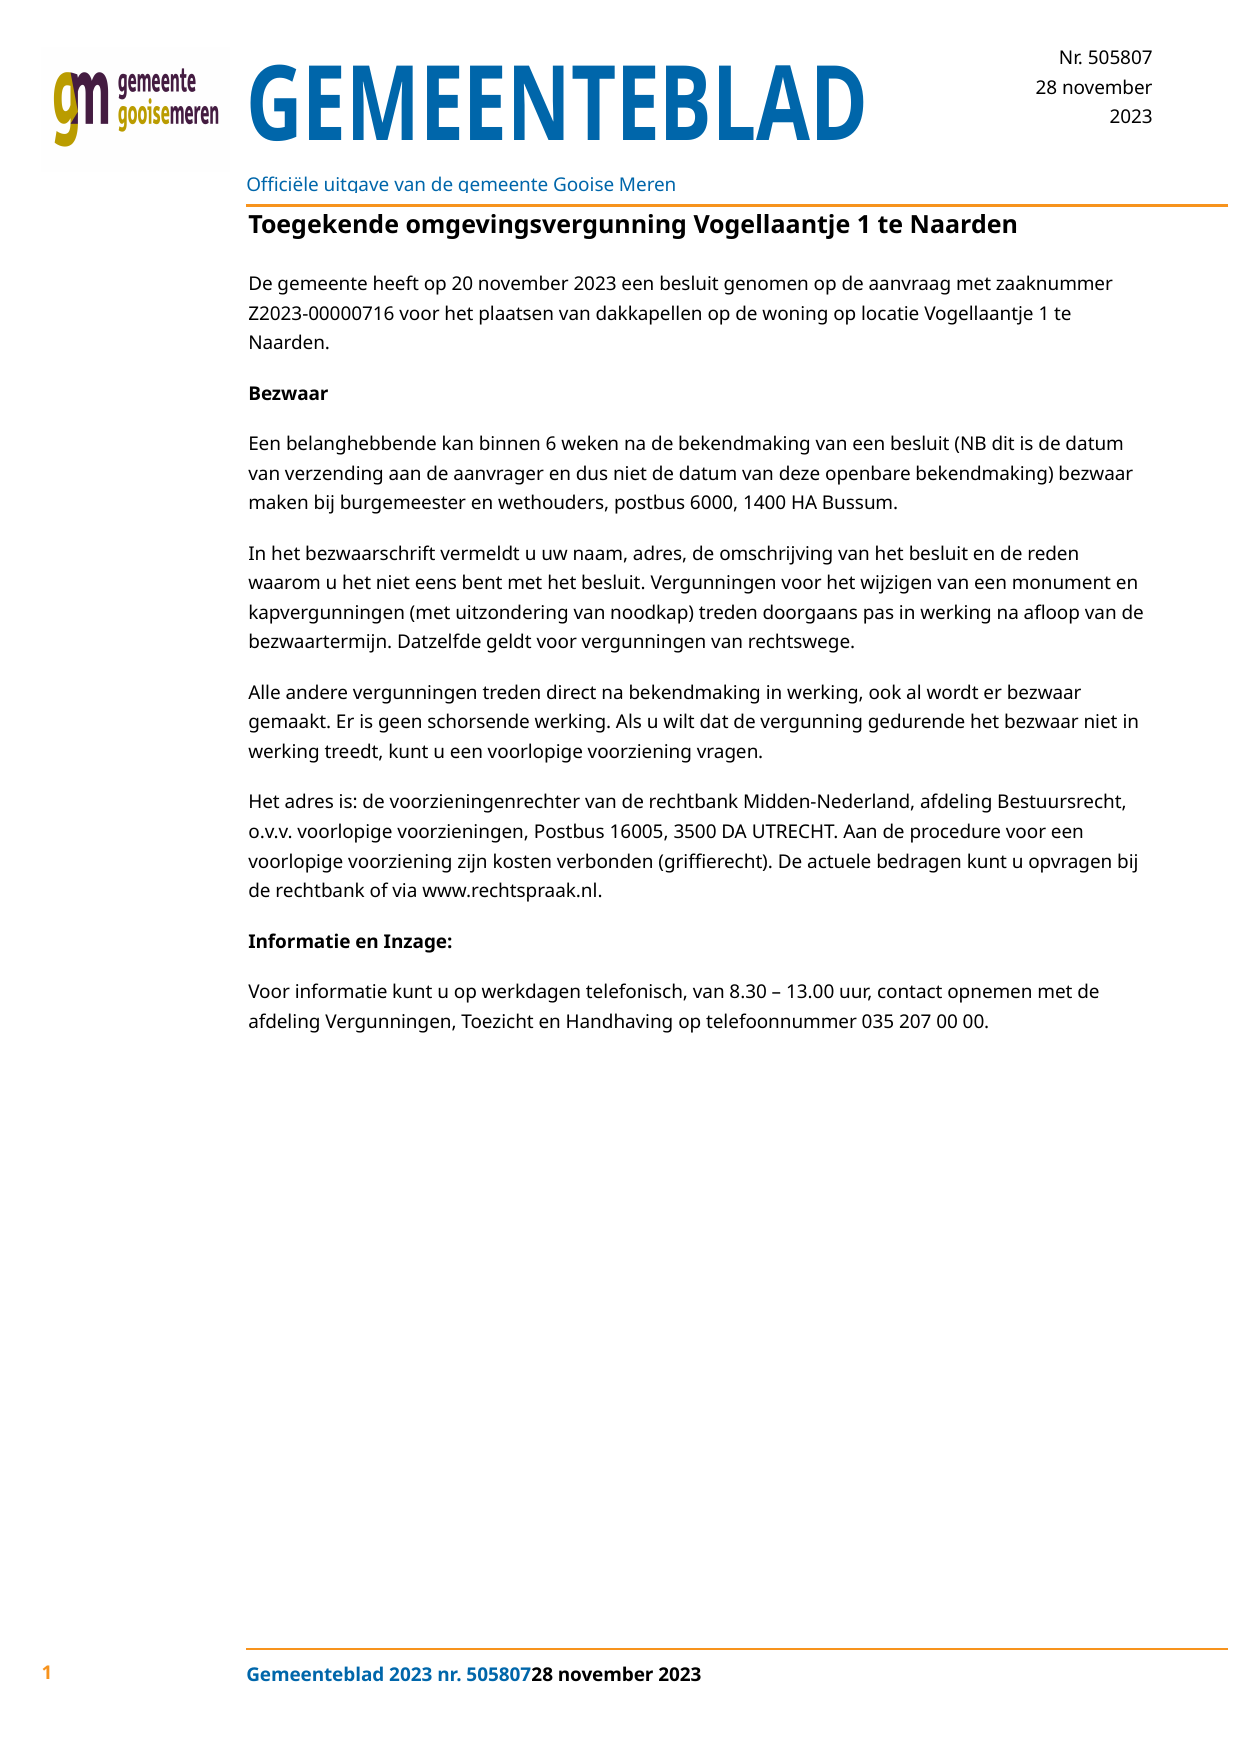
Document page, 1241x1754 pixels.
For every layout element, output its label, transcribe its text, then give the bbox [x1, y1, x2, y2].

text Bezwaar [248, 380, 1152, 406]
text In het bezwaarschrift vermeldt u uw naam, adres, de omschrijving van het besluit en de reden waarom u het niet eens bent met het besluit. Vergunningen voor het wijzigen van een monument en kapvergunningen (met uitzondering van noodkap) treden doorgaans pas in werking na afloop van de bezwaartermijn. Datzelfde geldt voor vergunningen van rechtswege. [248, 540, 1152, 654]
text Toegekende omgevingsvergunning Vogellaantje 1 te Naarden [248, 207, 1152, 241]
text Informatie en Inzage: [248, 928, 1152, 953]
picture [41, 47, 231, 172]
text Alle andere vergunningen treden direct na bekendmaking in werking, ook al wordt er bezwaar gemaakt. Er is geen schorsende werking. Als u wilt dat de vergunning gedurende het bezwaar niet in werking treedt, kunt u een voorlopige voorziening vragen. [248, 679, 1152, 764]
text De gemeente heeft op 20 november 2023 een besluit genomen op de aanvraag met zaaknummer Z2023-00000716 voor het plaatsen van dakkapellen op de woning op locatie Vogellaantje 1 te Naarden. [248, 270, 1152, 355]
text Voor informatie kunt u op werkdagen telefonisch, van 8.30 – 13.00 uur, contact opnemen met de afdeling Vergunningen, Toezicht en Handhaving op telefoonnummer 035 207 00 00. [248, 978, 1152, 1033]
text Het adres is: de voorzieningenrechter van de rechtbank Midden-Nederland, afdeling Bestuursrecht, o.v.v. voorlopige voorzieningen, Postbus 16005, 3500 DA UTRECHT. Aan de procedure voor een voorlopige voorziening zijn kosten verbonden (griffierecht). De actuele bedragen kunt u opvragen bij de rechtbank of via www.rechtspraak.nl. [248, 789, 1152, 903]
text Een belanghebbende kan binnen 6 weken na de bekendmaking van een besluit (NB dit is de datum van verzending aan de aanvrager en dus niet de datum van deze openbare bekendmaking) bezwaar maken bij burgemeester en wethouders, postbus 6000, 1400 HA Bussum. [248, 430, 1152, 515]
